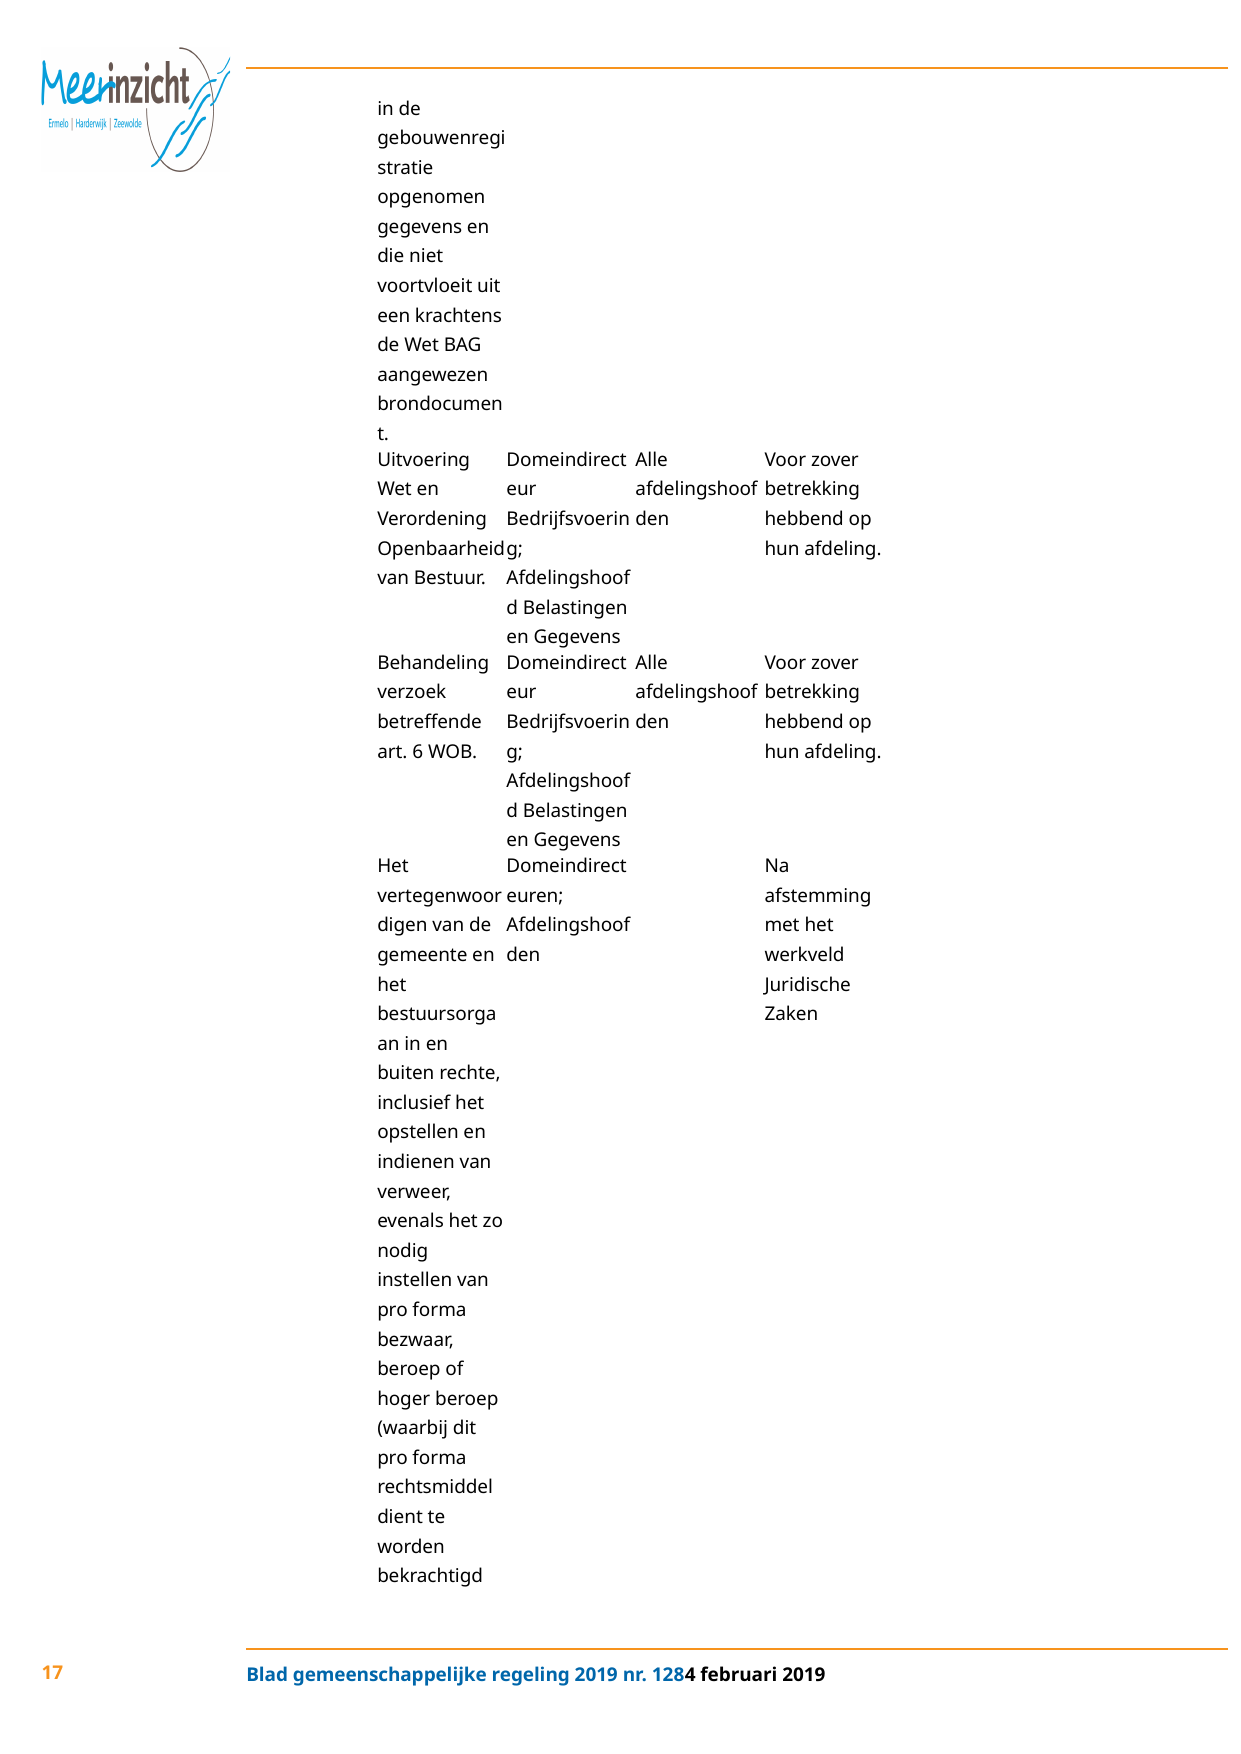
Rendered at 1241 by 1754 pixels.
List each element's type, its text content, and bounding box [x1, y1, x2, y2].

table_cell [248, 649, 377, 852]
table_cell Alle afdelingshoofden [635, 446, 764, 649]
table_cell [506, 95, 635, 446]
table_cell Behandeling verzoek betreffende art. 6 WOB. [377, 649, 506, 852]
picture [41, 47, 231, 172]
table_cell [248, 853, 377, 1588]
table_cell Voor zover betrekking hebbend op hun afdeling. [764, 649, 893, 852]
table_cell Domeindirecteuren; Afdelingshoofden [506, 853, 635, 1588]
table_cell Voor zover betrekking hebbend op hun afdeling. [764, 446, 893, 649]
table_cell [248, 95, 377, 446]
table_cell in de gebouwenregistratie opgenomen gegevens en die niet voortvloeit uit een krachtens de Wet BAG aangewezen brondocument. [377, 95, 506, 446]
table_cell Het vertegenwoordigen van de gemeente en het bestuursorgaan in en buiten rechte, inclusief het opstellen en indienen van verweer, evenals het zo nodig instellen van pro forma bezwaar, beroep of hoger beroep (waarbij dit pro forma rechtsmiddel dient te worden bekrachtigd [377, 853, 506, 1588]
table_cell Na afstemming met het werkveld Juridische Zaken [764, 853, 893, 1588]
table_cell Alle afdelingshoofden [635, 649, 764, 852]
table_cell [635, 95, 764, 446]
table_cell [248, 446, 377, 649]
table_cell [764, 95, 893, 446]
table_cell Domeindirecteur Bedrijfsvoering; Afdelingshoofd Belastingen en Gegevens [506, 446, 635, 649]
table_cell [635, 853, 764, 1588]
table_cell Domeindirecteur Bedrijfsvoering; Afdelingshoofd Belastingen en Gegevens [506, 649, 635, 852]
table_cell Uitvoering Wet en Verordening Openbaarheid van Bestuur. [377, 446, 506, 649]
